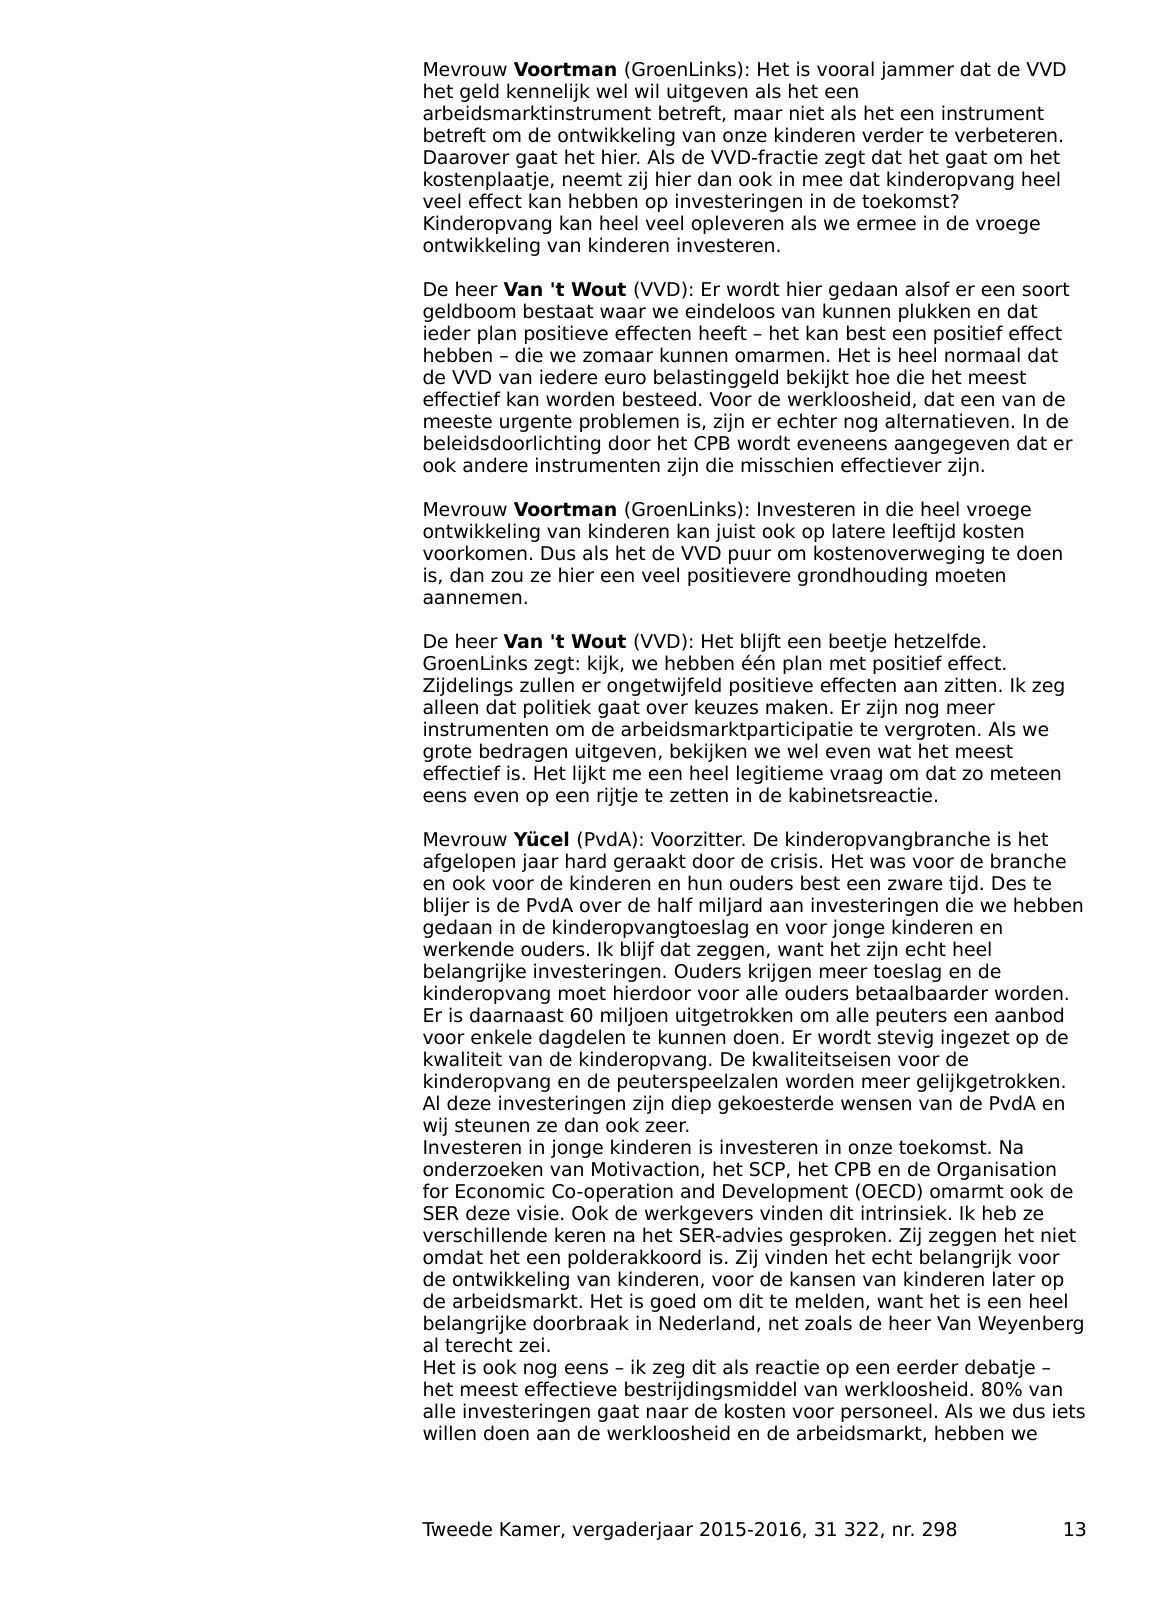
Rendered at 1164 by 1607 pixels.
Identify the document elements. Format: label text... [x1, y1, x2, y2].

text Mevrouw Voortman (GroenLinks): Investeren in die heel vroege ontwikkeling van kinderen kan juist ook op latere leeftijd kosten voorkomen. Dus als het de VVD puur om kostenoverweging te doen is, dan zou ze hier een veel positievere grondhouding moeten aannemen. [422, 499, 1087, 609]
text Het is ook nog eens – ik zeg dit als reactie op een eerder debatje – het meest effectieve bestrijdingsmiddel van werkloosheid. 80% van alle investeringen gaat naar de kosten voor personeel. Als we dus iets willen doen aan de werkloosheid en de arbeidsmarkt, hebben we [422, 1357, 1087, 1444]
text De heer Van 't Wout (VVD): Er wordt hier gedaan alsof er een soort geldboom bestaat waar we eindeloos van kunnen plukken en dat ieder plan positieve effecten heeft – het kan best een positief effect hebben – die we zomaar kunnen omarmen. Het is heel normaal dat de VVD van iedere euro belastinggeld bekijkt hoe die het meest effectief kan worden besteed. Voor de werkloosheid, dat een van de meeste urgente problemen is, zijn er echter nog alternatieven. In de beleidsdoorlichting door het CPB wordt eveneens aangegeven dat er ook andere instrumenten zijn die misschien effectiever zijn. [422, 279, 1087, 477]
text De heer Van 't Wout (VVD): Het blijft een beetje hetzelfde. GroenLinks zegt: kijk, we hebben één plan met positief effect. Zijdelings zullen er ongetwijfeld positieve effecten aan zitten. Ik zeg alleen dat politiek gaat over keuzes maken. Er zijn nog meer instrumenten om de arbeidsmarktparticipatie te vergroten. Als we grote bedragen uitgeven, bekijken we wel even wat het meest effectief is. Het lijkt me een heel legitieme vraag om dat zo meteen eens even op een rijtje te zetten in de kabinetsreactie. [422, 631, 1087, 807]
text Mevrouw Yücel (PvdA): Voorzitter. De kinderopvangbranche is het afgelopen jaar hard geraakt door de crisis. Het was voor de branche en ook voor de kinderen en hun ouders best een zware tijd. Des te blijer is de PvdA over de half miljard aan investeringen die we hebben gedaan in de kinderopvangtoeslag en voor jonge kinderen en werkende ouders. Ik blijf dat zeggen, want het zijn echt heel belangrijke investeringen. Ouders krijgen meer toeslag en de kinderopvang moet hierdoor voor alle ouders betaalbaarder worden. Er is daarnaast 60 miljoen uitgetrokken om alle peuters een aanbod voor enkele dagdelen te kunnen doen. Er wordt stevig ingezet op de kwaliteit van de kinderopvang. De kwaliteitseisen voor de kinderopvang en de peuterspeelzalen worden meer gelijkgetrokken. Al deze investeringen zijn diep gekoesterde wensen van de PvdA en wij steunen ze dan ook zeer. [422, 829, 1087, 1137]
text Mevrouw Voortman (GroenLinks): Het is vooral jammer dat de VVD het geld kennelijk wel wil uitgeven als het een arbeidsmarktinstrument betreft, maar niet als het een instrument betreft om de ontwikkeling van onze kinderen verder te verbeteren. Daarover gaat het hier. Als de VVD-fractie zegt dat het gaat om het kostenplaatje, neemt zij hier dan ook in mee dat kinderopvang heel veel effect kan hebben op investeringen in de toekomst? Kinderopvang kan heel veel opleveren als we ermee in de vroege ontwikkeling van kinderen investeren. [422, 59, 1087, 257]
text Investeren in jonge kinderen is investeren in onze toekomst. Na onderzoeken van Motivaction, het SCP, het CPB en de Organisation for Economic Co-operation and Development (OECD) omarmt ook de SER deze visie. Ook de werkgevers vinden dit intrinsiek. Ik heb ze verschillende keren na het SER-advies gesproken. Zij zeggen het niet omdat het een polderakkoord is. Zij vinden het echt belangrijk voor de ontwikkeling van kinderen, voor de kansen van kinderen later op de arbeidsmarkt. Het is goed om dit te melden, want het is een heel belangrijke doorbraak in Nederland, net zoals de heer Van Weyenberg al terecht zei. [422, 1137, 1087, 1357]
